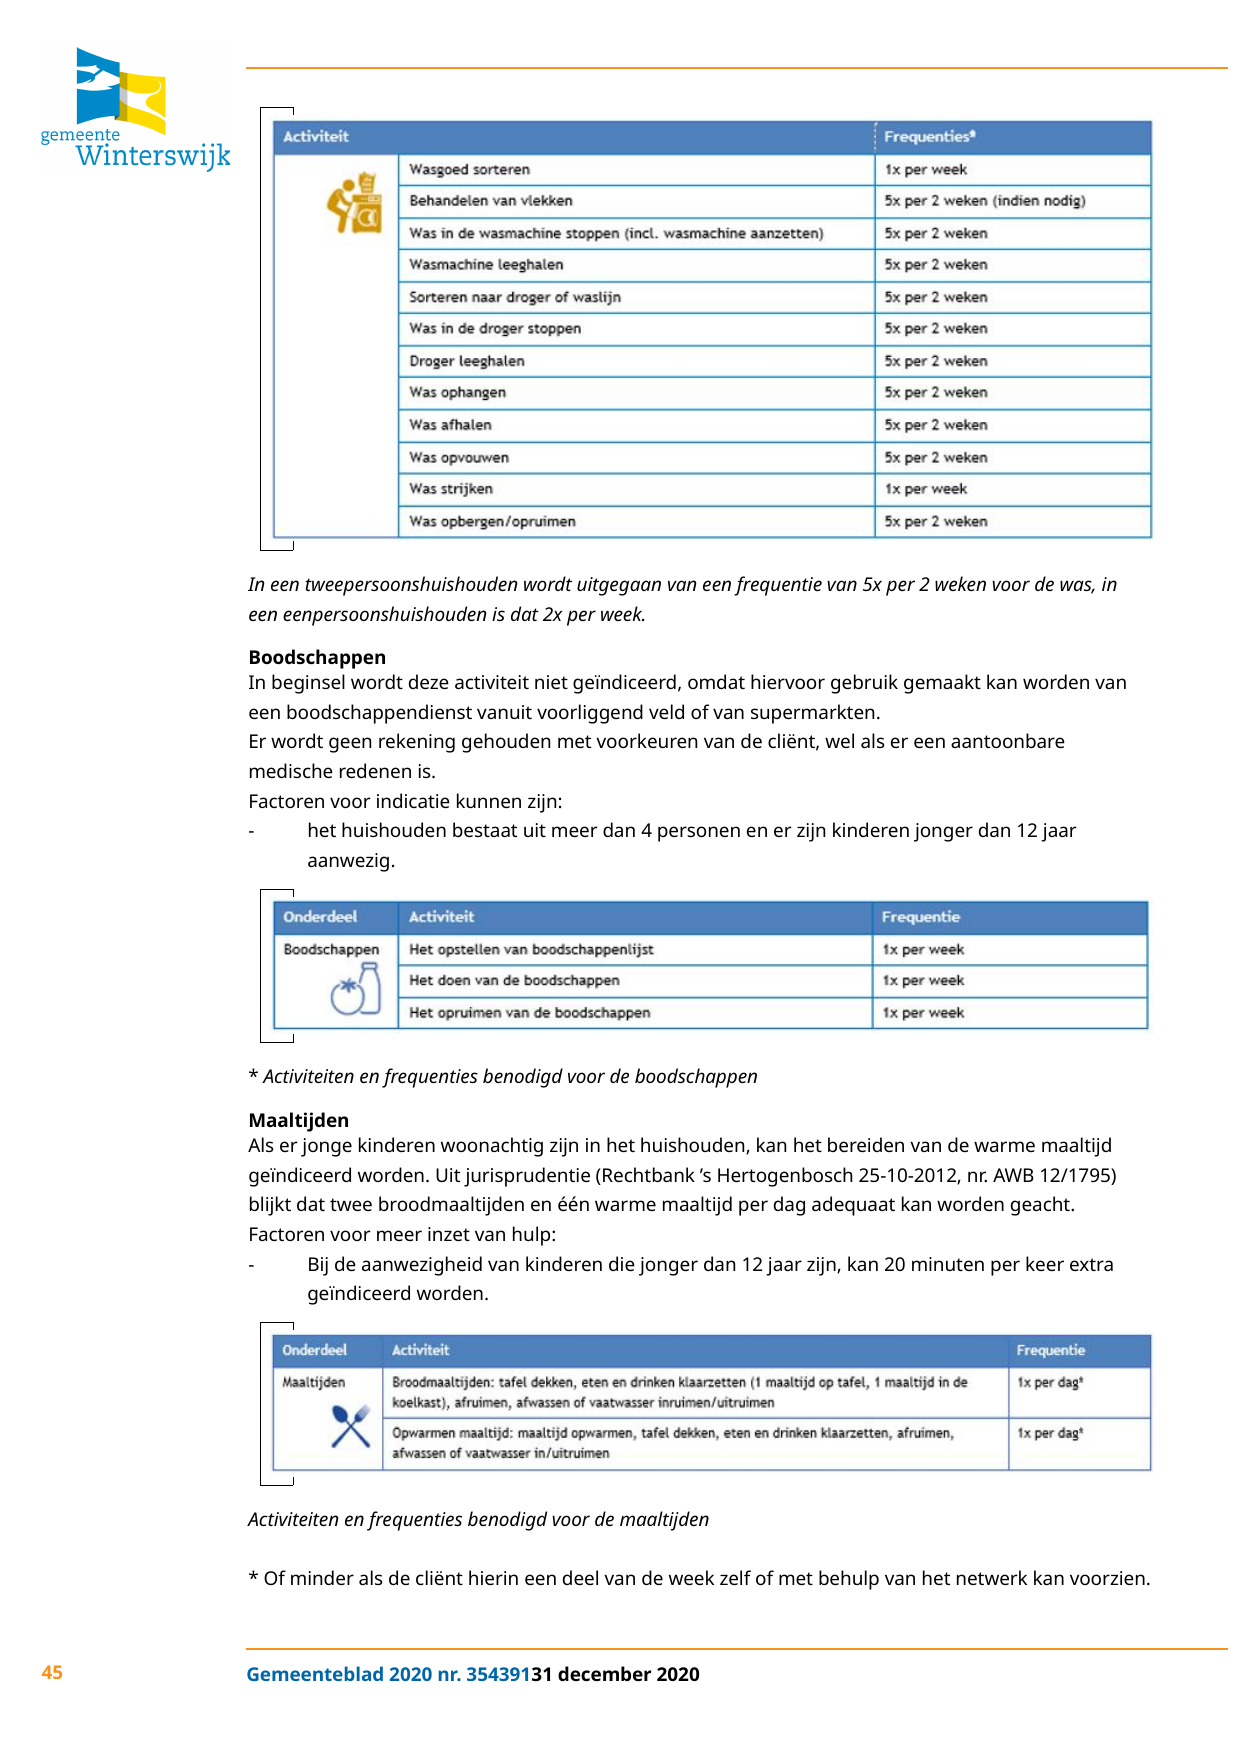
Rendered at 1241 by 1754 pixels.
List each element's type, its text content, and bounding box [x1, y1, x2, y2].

picture [225, 153, 231, 162]
text Factoren voor indicatie kunnen zijn: [248, 788, 1152, 814]
list Bij de aanwezigheid van kinderen die jonger dan 12 jaar zijn, kan 20 minuten per keer extra geïndiceerd worden. [248, 1251, 1152, 1306]
picture [268, 115, 1155, 541]
text * Activiteiten en frequenties benodigd voor de boodschappen [248, 1064, 1152, 1089]
list het huishouden bestaat uit meer dan 4 personen en er zijn kinderen jonger dan 12 jaar aanwezig. [248, 817, 1152, 873]
text Er wordt geen rekening gehouden met voorkeuren van de cliënt, wel als er een aantoonbare medische redenen is. [248, 729, 1152, 784]
text In een tweepersoonshuishouden wordt uitgegaan van een frequentie van 5x per 2 weken voor de was, in een eenpersoonshuishouden is dat 2x per week. [248, 571, 1152, 626]
text Maaltijden [248, 1107, 1152, 1132]
text Als er jonge kinderen woonachtig zijn in het huishouden, kan het bereiden van de warme maaltijd geïndiceerd worden. Uit jurisprudentie (Rechtbank ’s Hertogenbosch 25-10-2012, nr. AWB 12/1795) blijkt dat twee broodmaaltijden en één warme maaltijd per dag adequaat kan worden geacht. [248, 1132, 1152, 1217]
text In beginsel wordt deze activiteit niet geïndiceerd, omdat hiervoor gebruik gemaakt kan worden van een boodschappendienst vanuit voorliggend veld of van supermarkten. [248, 669, 1152, 725]
text Boodschappen [248, 644, 1152, 669]
picture [268, 897, 1155, 1034]
text Factoren voor meer inzet van hulp: [248, 1221, 1152, 1247]
picture [268, 1330, 1155, 1477]
picture [41, 47, 231, 172]
text * Of minder als de cliënt hierin een deel van de week zelf of met behulp van het netwerk kan voorzien. [248, 1566, 1152, 1591]
text Activiteiten en frequenties benodigd voor de maaltijden [248, 1506, 1152, 1532]
